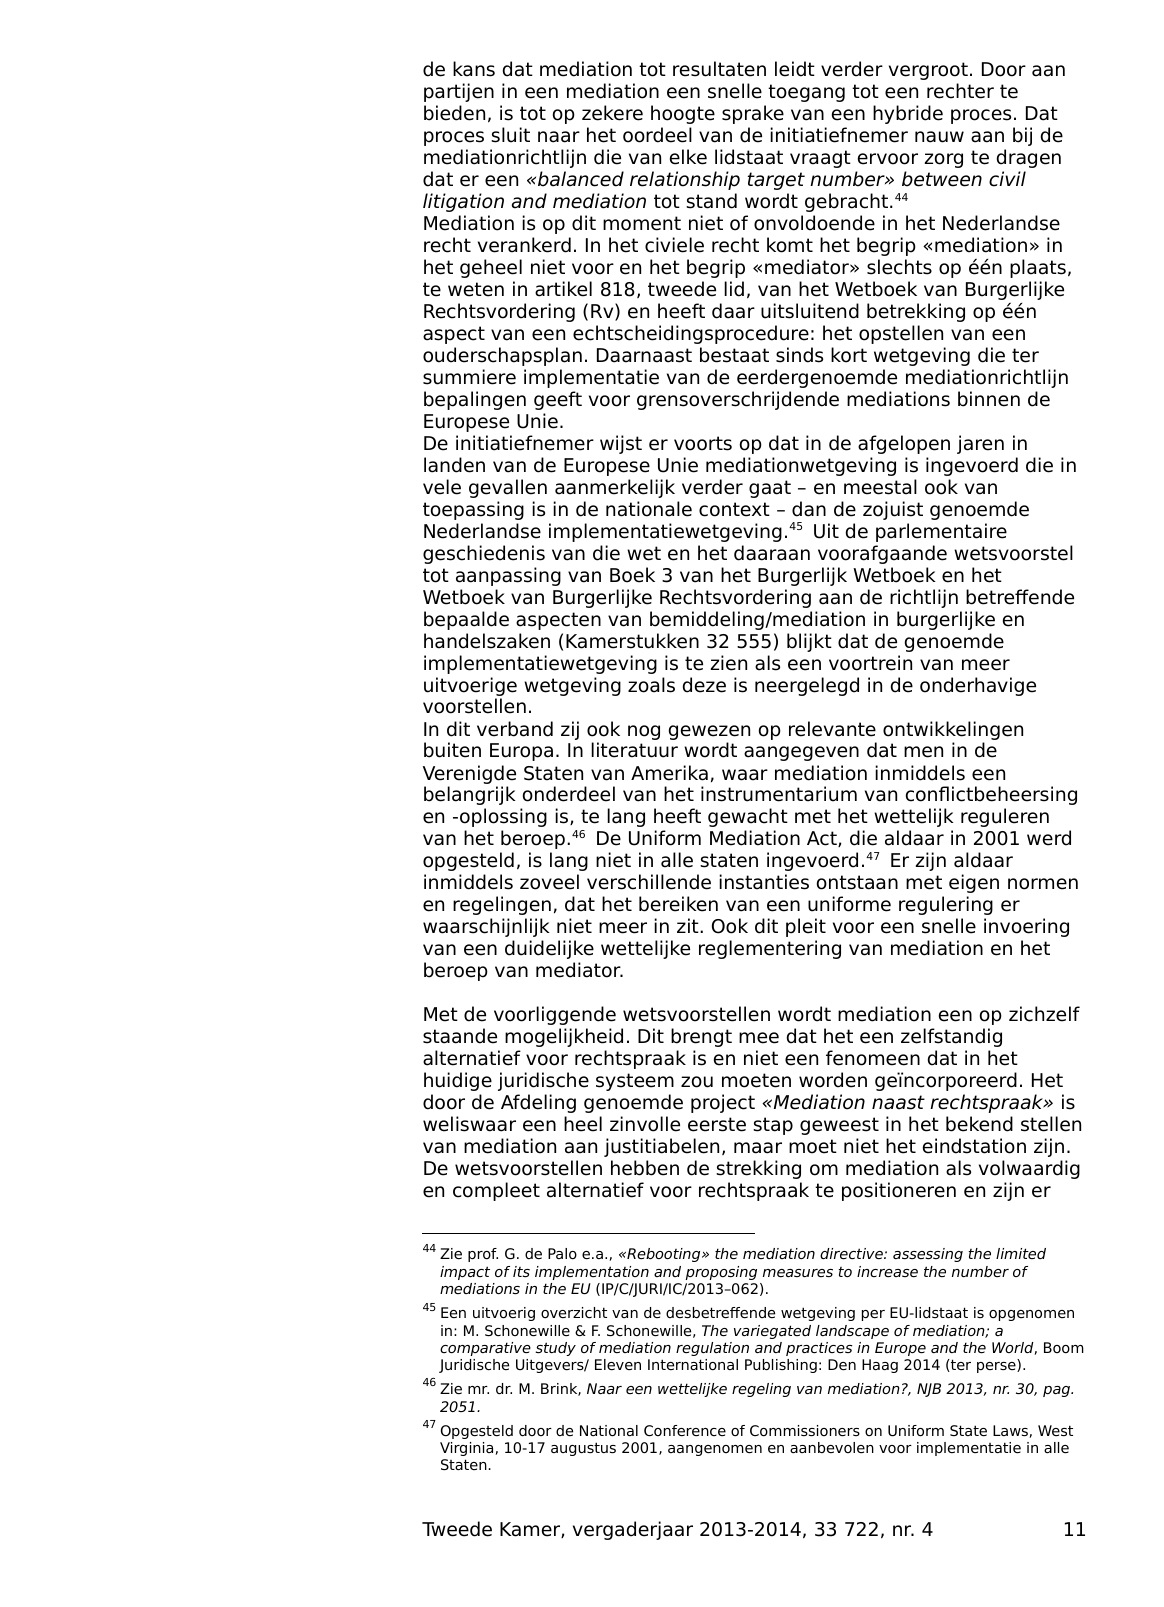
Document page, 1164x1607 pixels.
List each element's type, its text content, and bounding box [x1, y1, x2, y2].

text De initiatiefnemer wijst er voorts op dat in de afgelopen jaren in landen van de Europese Unie mediationwetgeving is ingevoerd die in vele gevallen aanmerkelijk verder gaat – en meestal ook van toepassing is in de nationale context – dan de zojuist genoemde Nederlandse implementatiewetgeving. Uit de parlementaire geschiedenis van die wet en het daaraan voorafgaande wetsvoorstel tot aanpassing van Boek 3 van het Burgerlijk Wetboek en het Wetboek van Burgerlijke Rechtsvordering aan de richtlijn betreffende bepaalde aspecten van bemiddeling/mediation in burgerlijke en handelszaken (Kamerstukken 32 555) blijkt dat de genoemde implementatiewetgeving is te zien als een voortrein van meer uitvoerige wetgeving zoals deze is neergelegd in de onderhavige voorstellen. [422, 433, 1087, 718]
text de kans dat mediation tot resultaten leidt verder vergroot. Door aan partijen in een mediation een snelle toegang tot een rechter te bieden, is tot op zekere hoogte sprake van een hybride proces. Dat proces sluit naar het oordeel van de initiatiefnemer nauw aan bij de mediationrichtlijn die van elke lidstaat vraagt ervoor zorg te dragen dat er een «balanced relationship target number» between civil litigation and mediation tot stand wordt gebracht. [422, 59, 1087, 213]
text Zie prof. G. de Palo e.a., «Rebooting» the mediation directive: assessing the limited impact of its implementation and proposing measures to increase the number of mediations in the EU (IP/C/JURI/IC/2013–062). [422, 1242, 1087, 1298]
text Met de voorliggende wetsvoorstellen wordt mediation een op zichzelf staande mogelijkheid. Dit brengt mee dat het een zelfstandig alternatief voor rechtspraak is en niet een fenomeen dat in het huidige juridische systeem zou moeten worden geïncorporeerd. Het door de Afdeling genoemde project «Mediation naast rechtspraak» is weliswaar een heel zinvolle eerste stap geweest in het bekend stellen van mediation aan justitiabelen, maar moet niet het eindstation zijn. De wetsvoorstellen hebben de strekking om mediation als volwaardig en compleet alternatief voor rechtspraak te positioneren en zijn er [422, 1004, 1087, 1202]
text Een uitvoerig overzicht van de desbetreffende wetgeving per EU-lidstaat is opgenomen in: M. Schonewille & F. Schonewille, The variegated landscape of mediation; a comparative study of mediation regulation and practices in Europe and the World, Boom Juridische Uitgevers/ Eleven International Publishing: Den Haag 2014 (ter perse). [422, 1301, 1087, 1374]
text Zie mr. dr. M. Brink, Naar een wettelijke regeling van mediation?, NJB 2013, nr. 30, pag. 2051. [422, 1377, 1087, 1416]
text Opgesteld door de National Conference of Commissioners on Uniform State Laws, West Virginia, 10-17 augustus 2001, aangenomen en aanbevolen voor implementatie in alle Staten. [422, 1418, 1087, 1474]
text In dit verband zij ook nog gewezen op relevante ontwikkelingen buiten Europa. In literatuur wordt aangegeven dat men in de Verenigde Staten van Amerika, waar mediation inmiddels een belangrijk onderdeel van het instrumentarium van conflictbeheersing en -oplossing is, te lang heeft gewacht met het wettelijk reguleren van het beroep. De Uniform Mediation Act, die aldaar in 2001 werd opgesteld, is lang niet in alle staten ingevoerd. Er zijn aldaar inmiddels zoveel verschillende instanties ontstaan met eigen normen en regelingen, dat het bereiken van een uniforme regulering er waarschijnlijk niet meer in zit. Ook dit pleit voor een snelle invoering van een duidelijke wettelijke reglementering van mediation en het beroep van mediator. [422, 718, 1087, 982]
text Mediation is op dit moment niet of onvoldoende in het Nederlandse recht verankerd. In het civiele recht komt het begrip «mediation» in het geheel niet voor en het begrip «mediator» slechts op één plaats, te weten in artikel 818, tweede lid, van het Wetboek van Burgerlijke Rechtsvordering (Rv) en heeft daar uitsluitend betrekking op één aspect van een echtscheidingsprocedure: het opstellen van een ouderschapsplan. Daarnaast bestaat sinds kort wetgeving die ter summiere implementatie van de eerdergenoemde mediationrichtlijn bepalingen geeft voor grensoverschrijdende mediations binnen de Europese Unie. [422, 213, 1087, 433]
